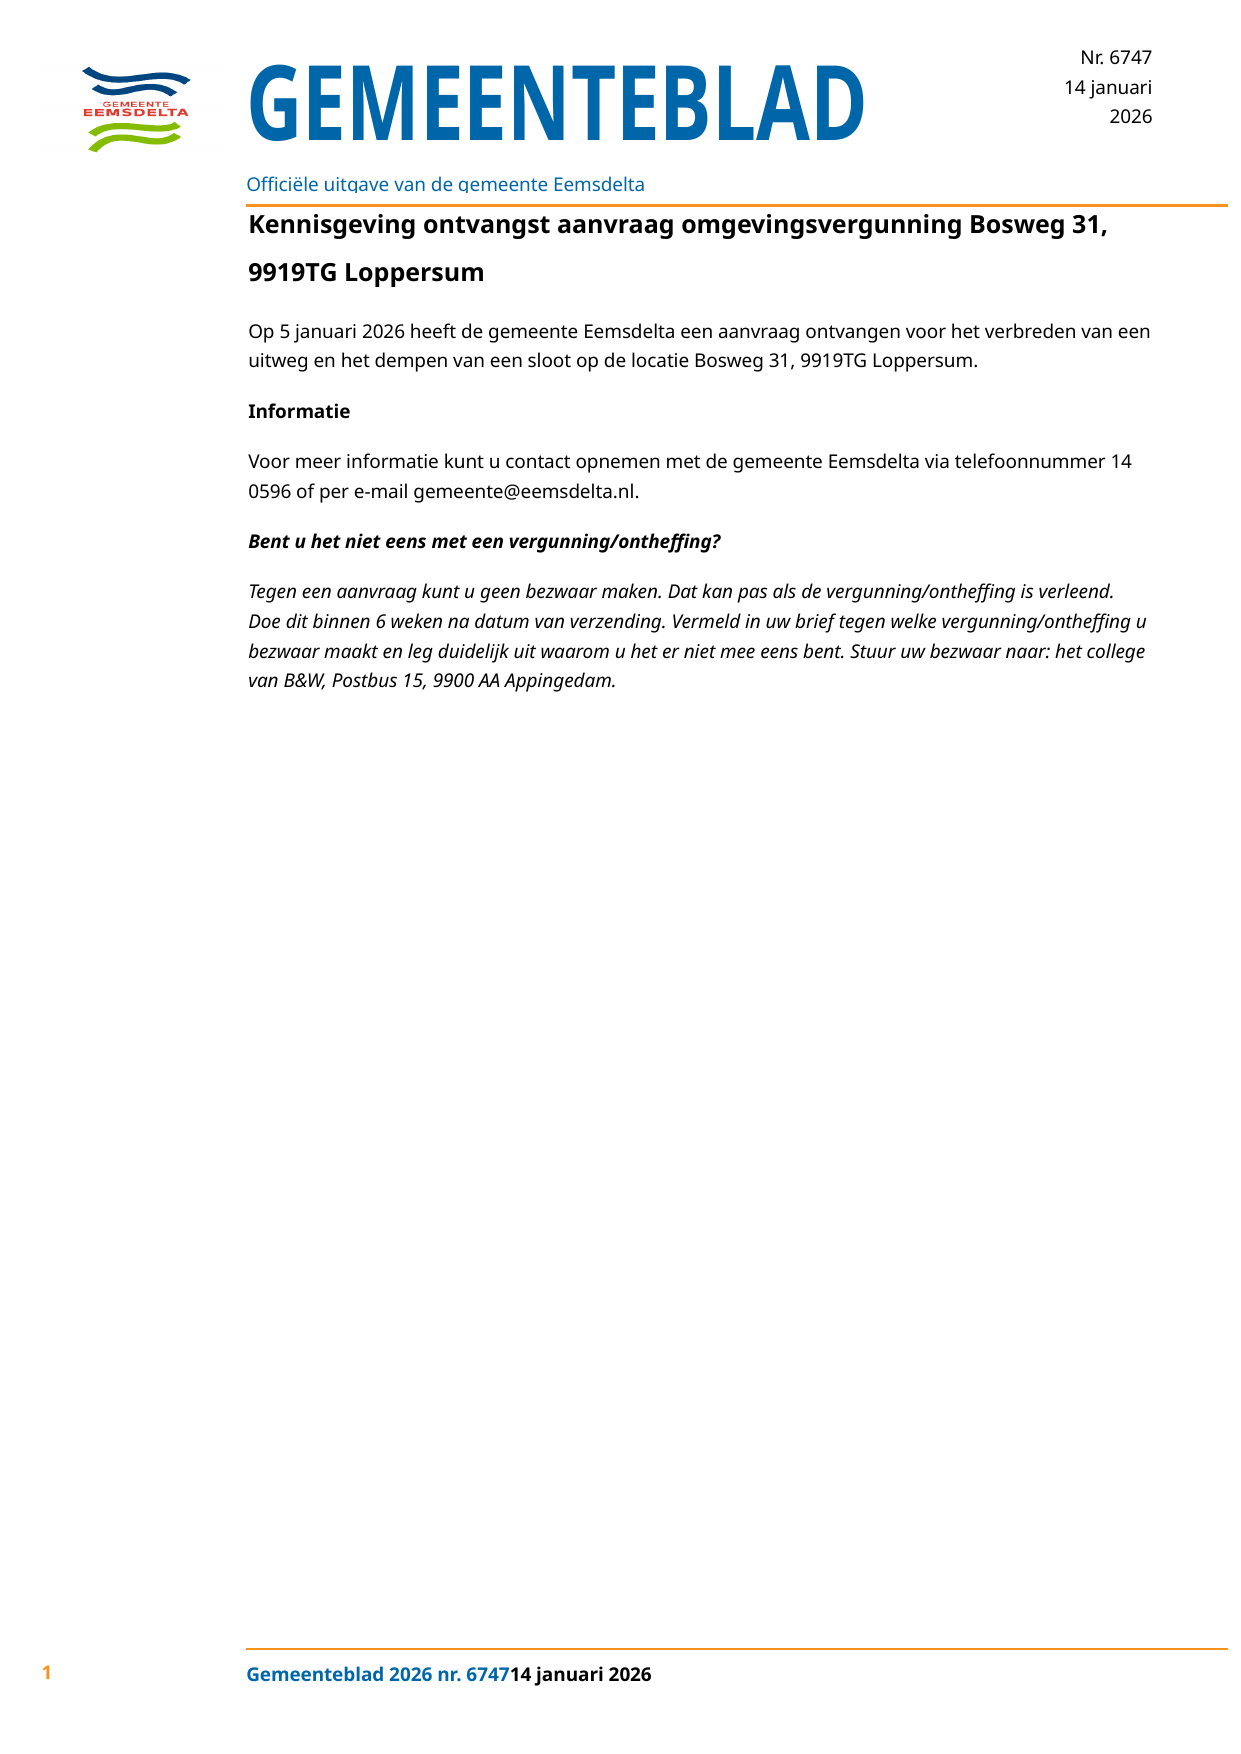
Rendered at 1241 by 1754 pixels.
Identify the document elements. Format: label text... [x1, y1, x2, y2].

text Bent u het niet eens met een vergunning/ontheffing? [248, 528, 1152, 554]
text Tegen een aanvraag kunt u geen bezwaar maken. Dat kan pas als de vergunning/ontheffing is verleend. Doe dit binnen 6 weken na datum van verzending. Vermeld in uw brief tegen welke vergunning/ontheffing u bezwaar maakt en leg duidelijk uit waarom u het er niet mee eens bent. Stuur uw bezwaar naar: het college van B&W, Postbus 15, 9900 AA Appingedam. [248, 579, 1152, 693]
picture [41, 47, 231, 172]
text Informatie [248, 398, 1152, 424]
text Voor meer informatie kunt u contact opnemen met de gemeente Eemsdelta via telefoonnummer 14 0596 of per e-mail gemeente@eemsdelta.nl. [248, 448, 1152, 504]
text Kennisgeving ontvangst aanvraag omgevingsvergunning Bosweg 31, 9919TG Loppersum [248, 207, 1152, 288]
text Op 5 januari 2026 heeft de gemeente Eemsdelta een aanvraag ontvangen voor het verbreden van een uitweg en het dempen van een sloot op de locatie Bosweg 31, 9919TG Loppersum. [248, 318, 1152, 373]
